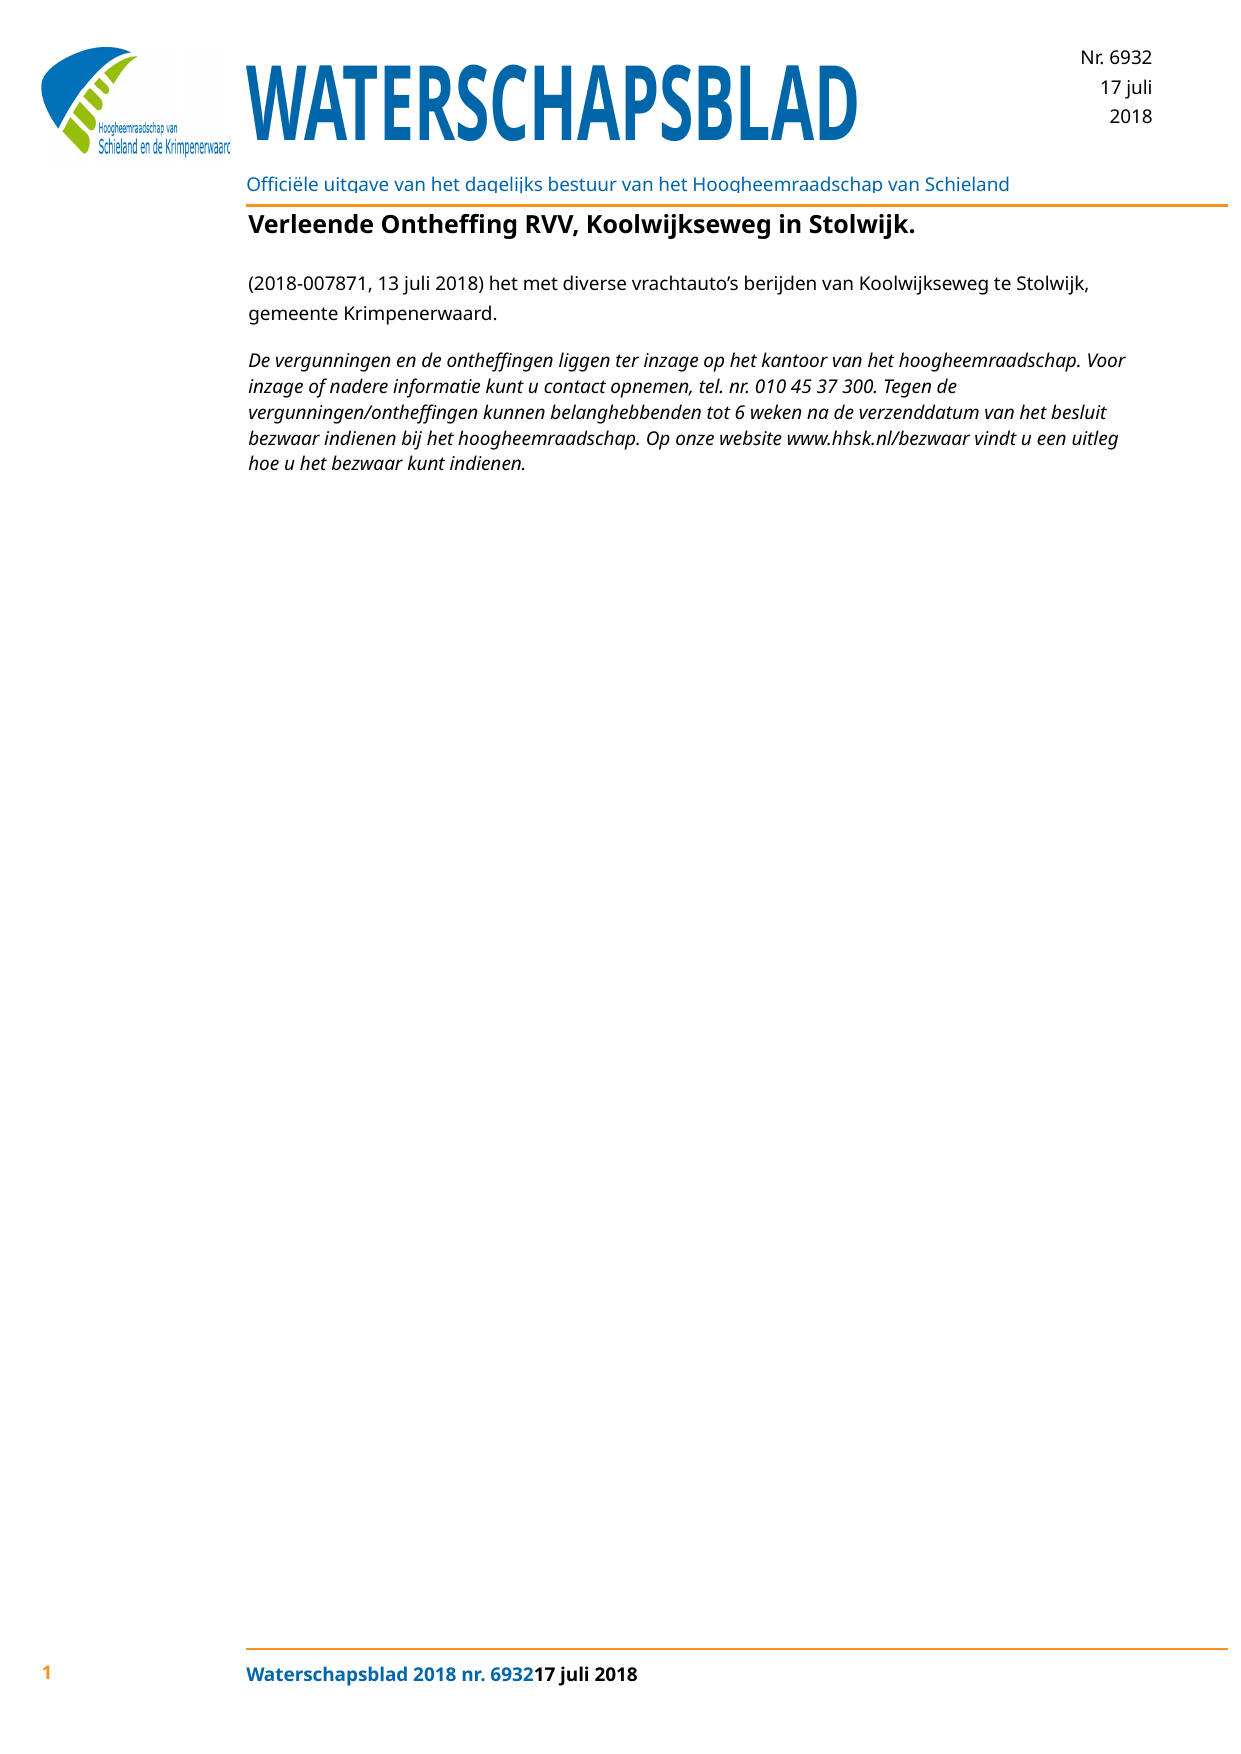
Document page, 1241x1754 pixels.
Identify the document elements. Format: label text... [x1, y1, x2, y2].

text (2018-007871, 13 juli 2018) het met diverse vrachtauto’s berijden van Koolwijkseweg te Stolwijk, gemeente Krimpenerwaard. [248, 270, 1152, 326]
text Verleende Ontheffing RVV, Koolwijkseweg in Stolwijk. [248, 207, 1152, 241]
text De vergunningen en de ontheffingen liggen ter inzage op het kantoor van het hoogheemraadschap. Voor inzage of nadere informatie kunt u contact opnemen, tel. nr. 010 45 37 300. Tegen de vergunningen/ontheffingen kunnen belanghebbenden tot 6 weken na de verzenddatum van het besluit bezwaar indienen bij het hoogheemraadschap. Op onze website www.hhsk.nl/bezwaar vindt u een uitleg hoe u het bezwaar kunt indienen. [248, 348, 1152, 476]
picture [41, 47, 231, 172]
